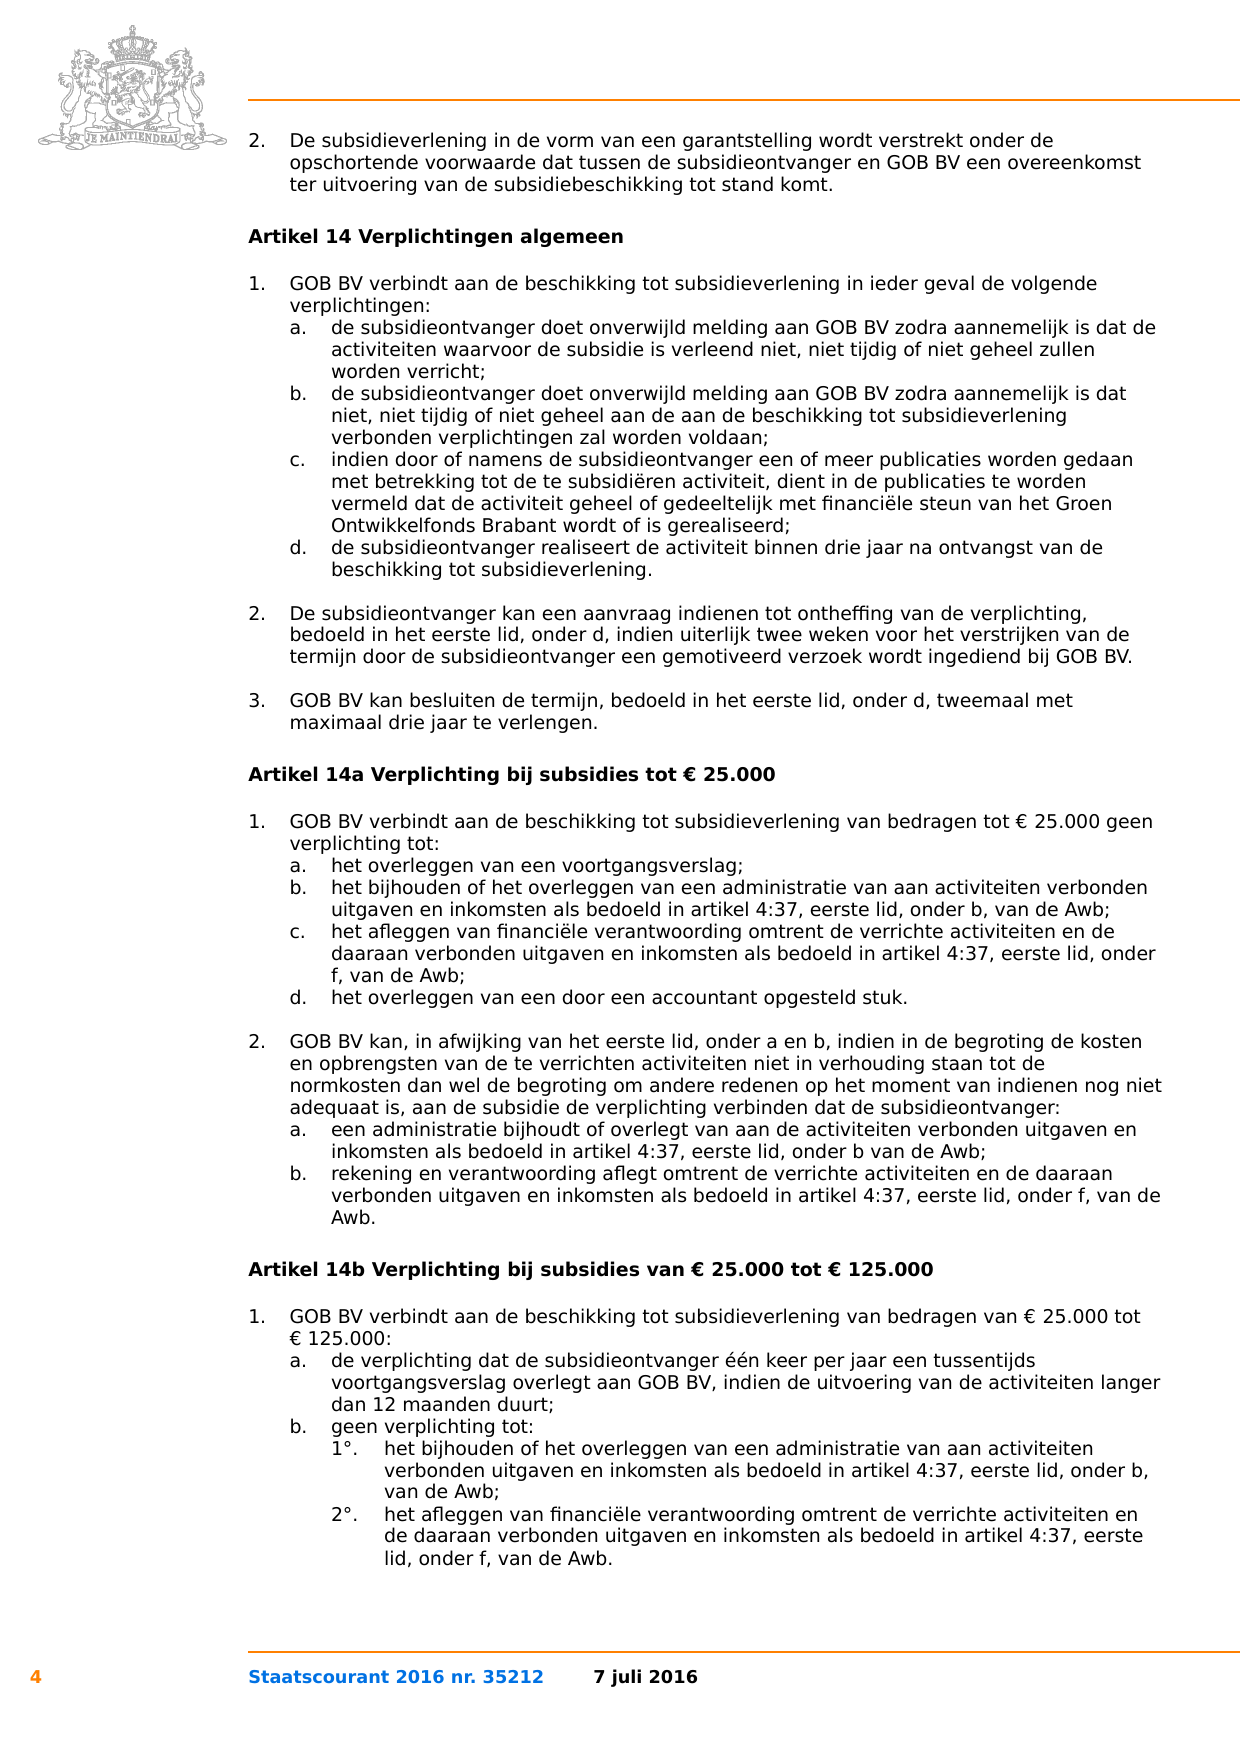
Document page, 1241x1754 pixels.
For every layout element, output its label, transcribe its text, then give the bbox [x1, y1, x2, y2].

text b. rekening en verantwoording aflegt omtrent de verrichte activiteiten en de daaraan verbonden uitgaven en inkomsten als bedoeld in artikel 4:37, eerste lid, onder f, van de Awb. [289, 1163, 1163, 1229]
text 2. De subsidieontvanger kan een aanvraag indienen tot ontheffing van de verplichting, bedoeld in het eerste lid, onder d, indien uiterlijk twee weken voor het verstrijken van de termijn door de subsidieontvanger een gemotiveerd verzoek wordt ingediend bij GOB BV. [248, 602, 1163, 668]
text 3. GOB BV kan besluiten de termijn, bedoeld in het eerste lid, onder d, tweemaal met maximaal drie jaar te verlengen. [248, 690, 1163, 734]
text 1°. het bijhouden of het overleggen van een administratie van aan activiteiten verbonden uitgaven en inkomsten als bedoeld in artikel 4:37, eerste lid, onder b, van de Awb; [331, 1437, 1163, 1503]
subtitle Artikel 14b Verplichting bij subsidies van € 25.000 tot € 125.000 [248, 1259, 1163, 1281]
text d. het overleggen van een door een accountant opgesteld stuk. [289, 987, 1163, 1009]
text d. de subsidieontvanger realiseert de activiteit binnen drie jaar na ontvangst van de beschikking tot subsidieverlening. [289, 537, 1163, 581]
text b. geen verplichting tot: [289, 1416, 1163, 1437]
text a. het overleggen van een voortgangsverslag; [289, 855, 1163, 877]
text 2°. het afleggen van financiële verantwoording omtrent de verrichte activiteiten en de daaraan verbonden uitgaven en inkomsten als bedoeld in artikel 4:37, eerste lid, onder f, van de Awb. [331, 1503, 1163, 1569]
text a. de subsidieontvanger doet onverwijld melding aan GOB BV zodra aannemelijk is dat de activiteiten waarvoor de subsidie is verleend niet, niet tijdig of niet geheel zullen worden verricht; [289, 317, 1163, 383]
picture [38, 25, 227, 150]
text 2. De subsidieverlening in de vorm van een garantstelling wordt verstrekt onder de opschortende voorwaarde dat tussen de subsidieontvanger en GOB BV een overeenkomst ter uitvoering van de subsidiebeschikking tot stand komt. [248, 130, 1163, 196]
text c. indien door of namens de subsidieontvanger een of meer publicaties worden gedaan met betrekking tot de te subsidiëren activiteit, dient in de publicaties te worden vermeld dat de activiteit geheel of gedeeltelijk met financiële steun van het Groen Ontwikkelfonds Brabant wordt of is gerealiseerd; [289, 449, 1163, 537]
text 1. GOB BV verbindt aan de beschikking tot subsidieverlening van bedragen tot € 25.000 geen verplichting tot: [248, 811, 1163, 855]
subtitle Artikel 14a Verplichting bij subsidies tot € 25.000 [248, 764, 1163, 786]
subtitle Artikel 14 Verplichtingen algemeen [248, 226, 1163, 248]
text a. een administratie bijhoudt of overlegt van aan de activiteiten verbonden uitgaven en inkomsten als bedoeld in artikel 4:37, eerste lid, onder b van de Awb; [289, 1119, 1163, 1163]
text b. het bijhouden of het overleggen van een administratie van aan activiteiten verbonden uitgaven en inkomsten als bedoeld in artikel 4:37, eerste lid, onder b, van de Awb; [289, 877, 1163, 921]
text 2. GOB BV kan, in afwijking van het eerste lid, onder a en b, indien in de begroting de kosten en opbrengsten van de te verrichten activiteiten niet in verhouding staan tot de normkosten dan wel de begroting om andere redenen op het moment van indienen nog niet adequaat is, aan de subsidie de verplichting verbinden dat de subsidieontvanger: [248, 1031, 1163, 1119]
text 1. GOB BV verbindt aan de beschikking tot subsidieverlening in ieder geval de volgende verplichtingen: [248, 273, 1163, 317]
text 1. GOB BV verbindt aan de beschikking tot subsidieverlening van bedragen van € 25.000 tot € 125.000: [248, 1306, 1163, 1349]
text b. de subsidieontvanger doet onverwijld melding aan GOB BV zodra aannemelijk is dat niet, niet tijdig of niet geheel aan de aan de beschikking tot subsidieverlening verbonden verplichtingen zal worden voldaan; [289, 383, 1163, 449]
text c. het afleggen van financiële verantwoording omtrent de verrichte activiteiten en de daaraan verbonden uitgaven en inkomsten als bedoeld in artikel 4:37, eerste lid, onder f, van de Awb; [289, 921, 1163, 987]
text a. de verplichting dat de subsidieontvanger één keer per jaar een tussentijds voortgangsverslag overlegt aan GOB BV, indien de uitvoering van de activiteiten langer dan 12 maanden duurt; [289, 1349, 1163, 1416]
